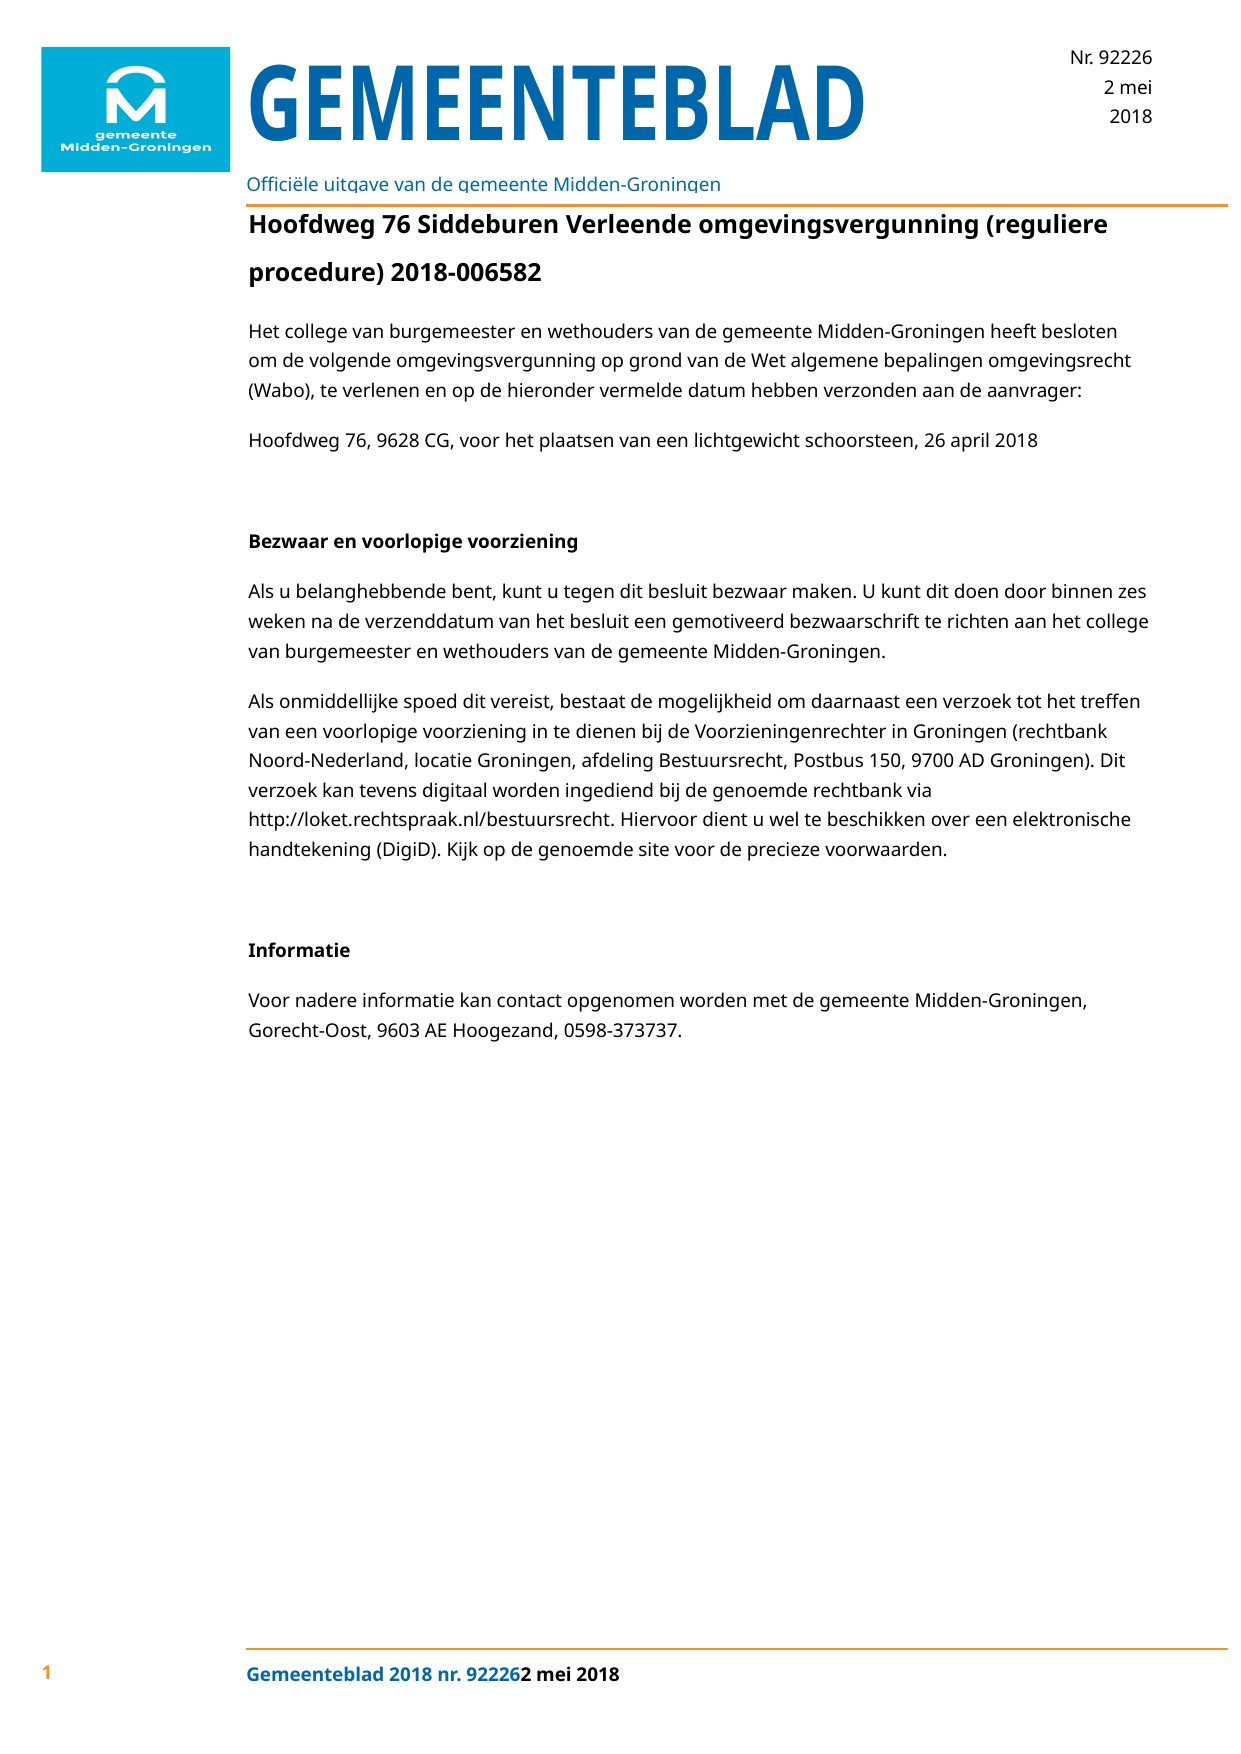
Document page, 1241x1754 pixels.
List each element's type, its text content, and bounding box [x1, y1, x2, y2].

text Voor nadere informatie kan contact opgenomen worden met de gemeente Midden-Groningen, Gorecht-Oost, 9603 AE Hoogezand, 0598-373737. [248, 987, 1152, 1043]
text Als u belanghebbende bent, kunt u tegen dit besluit bezwaar maken. U kunt dit doen door binnen zes weken na de verzenddatum van het besluit een gemotiveerd bezwaarschrift te richten aan het college van burgemeester en wethouders van de gemeente Midden-Groningen. [248, 579, 1152, 664]
text Het college van burgemeester en wethouders van de gemeente Midden-Groningen heeft besloten om de volgende omgevingsvergunning op grond van de Wet algemene bepalingen omgevingsrecht (Wabo), te verlenen en op de hieronder vermelde datum hebben verzonden aan de aanvrager: [248, 318, 1152, 403]
text Hoofdweg 76 Siddeburen Verleende omgevingsvergunning (reguliere procedure) 2018-006582 [248, 207, 1152, 288]
picture [107, 89, 165, 122]
picture [108, 66, 164, 82]
text Informatie [248, 937, 1152, 963]
text Hoofdweg 76, 9628 CG, voor het plaatsen van een lichtgewicht schoorsteen, 26 april 2018 [248, 427, 1152, 453]
picture [184, 146, 190, 153]
text Als onmiddellijke spoed dit vereist, bestaat de mogelijkheid om daarnaast een verzoek tot het treffen van een voorlopige voorziening in te dienen bij de Voorzieningenrechter in Groningen (rechtbank Noord-Nederland, locatie Groningen, afdeling Bestuursrecht, Postbus 150, 9700 AD Groningen). Dit verzoek kan tevens digitaal worden ingediend bij de genoemde rechtbank via http://loket.rechtspraak.nl/bestuursrecht. Hiervoor dient u wel te beschikken over een elektronische handtekening (DigiD). Kijk op de genoemde site voor de precieze voorwaarden. [248, 688, 1152, 862]
text Bezwaar en voorlopige voorziening [248, 528, 1152, 554]
